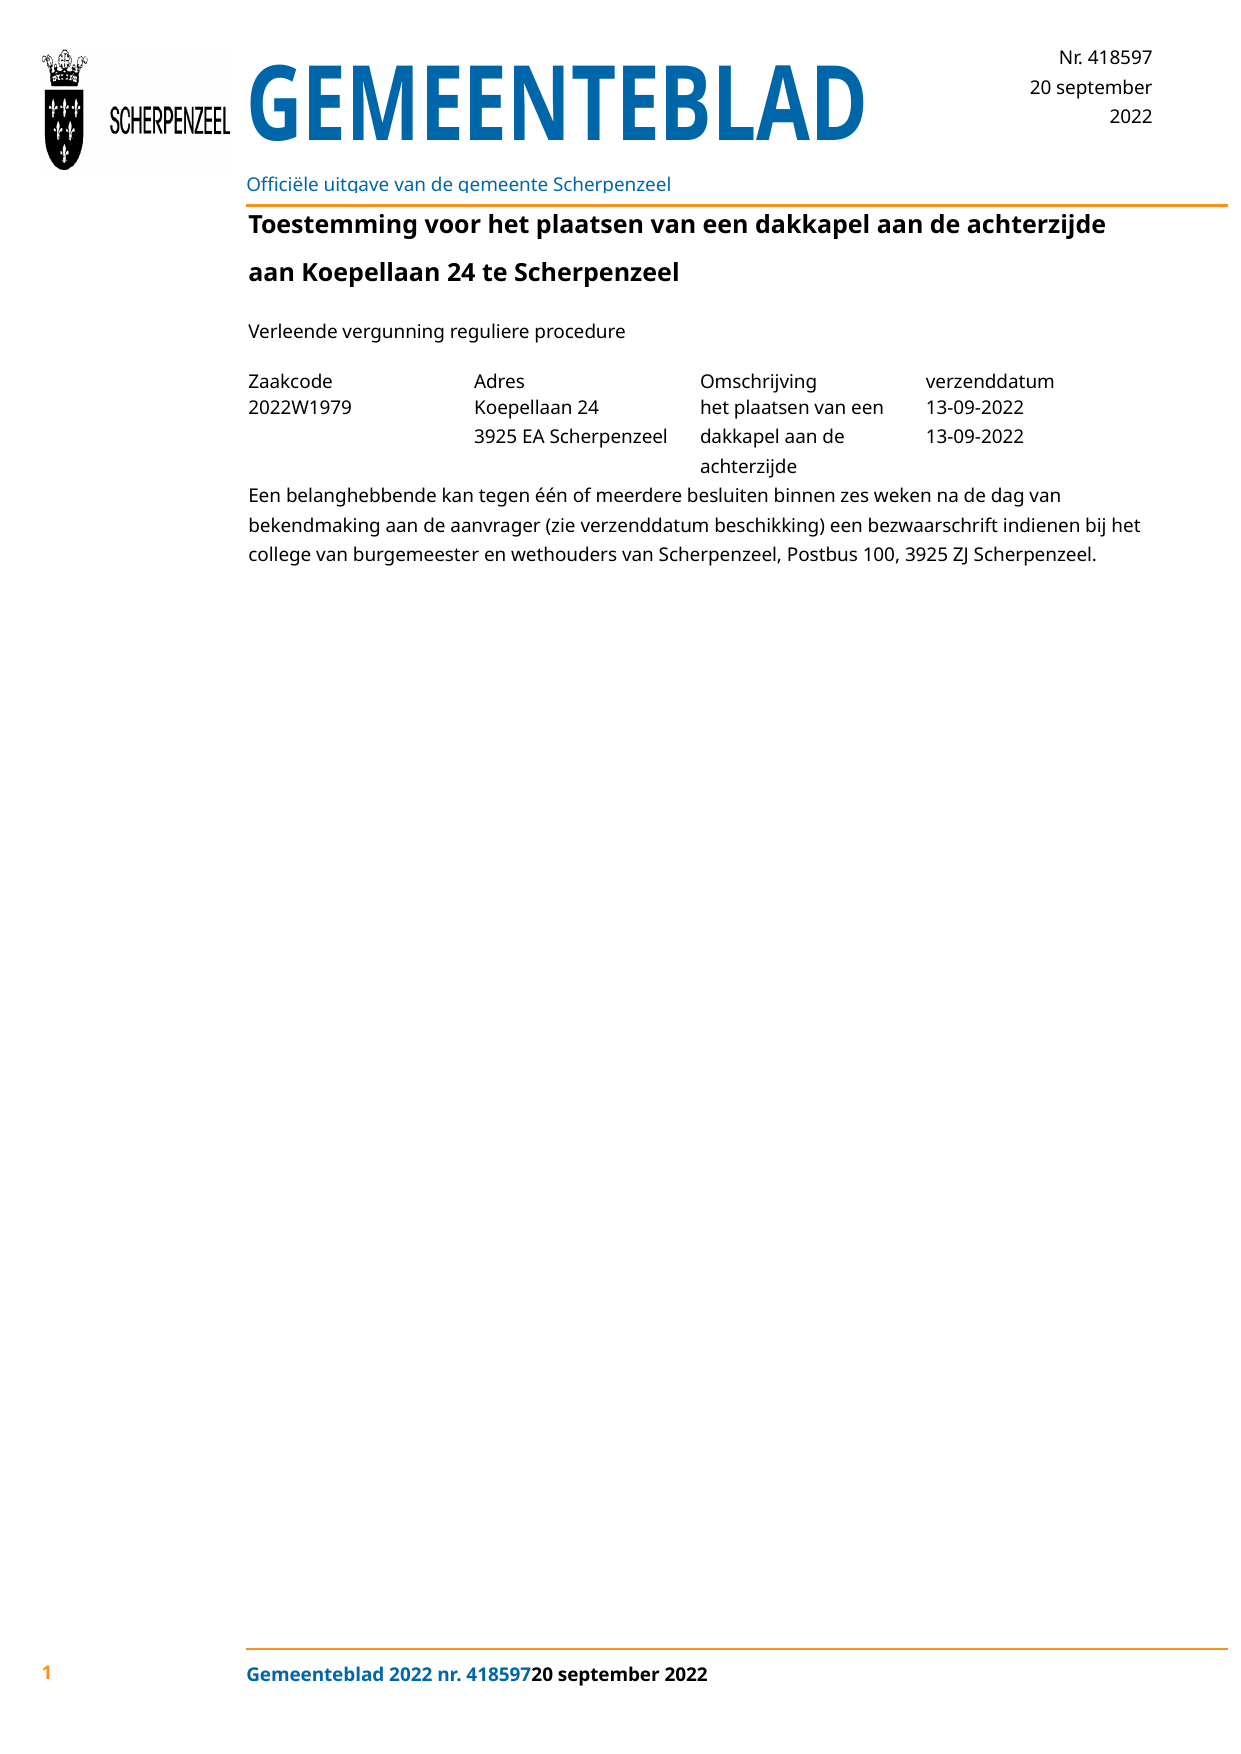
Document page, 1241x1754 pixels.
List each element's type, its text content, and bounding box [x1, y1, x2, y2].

text Toestemming voor het plaatsen van een dakkapel aan de achterzijde aan Koepellaan 24 te Scherpenzeel [248, 207, 1152, 288]
table_header Omschrijving [700, 369, 926, 394]
table_cell 2022W1979 [248, 394, 474, 479]
table_cell Koepellaan 24 3925 EA Scherpenzeel [474, 394, 700, 479]
table_header verzenddatum [926, 369, 1152, 394]
text Een belanghebbende kan tegen één of meerdere besluiten binnen zes weken na de dag van bekendmaking aan de aanvrager (zie verzenddatum beschikking) een bezwaarschrift indienen bij het college van burgemeester en wethouders van Scherpenzeel, Postbus 100, 3925 ZJ Scherpenzeel. [248, 482, 1152, 567]
picture [41, 47, 231, 172]
table_header Adres [474, 369, 700, 394]
table_cell 13-09-2022 13-09-2022 [926, 394, 1152, 479]
table_header Zaakcode [248, 369, 474, 394]
text Verleende vergunning reguliere procedure [248, 318, 1152, 344]
table_cell het plaatsen van een dakkapel aan de achterzijde [700, 394, 926, 479]
